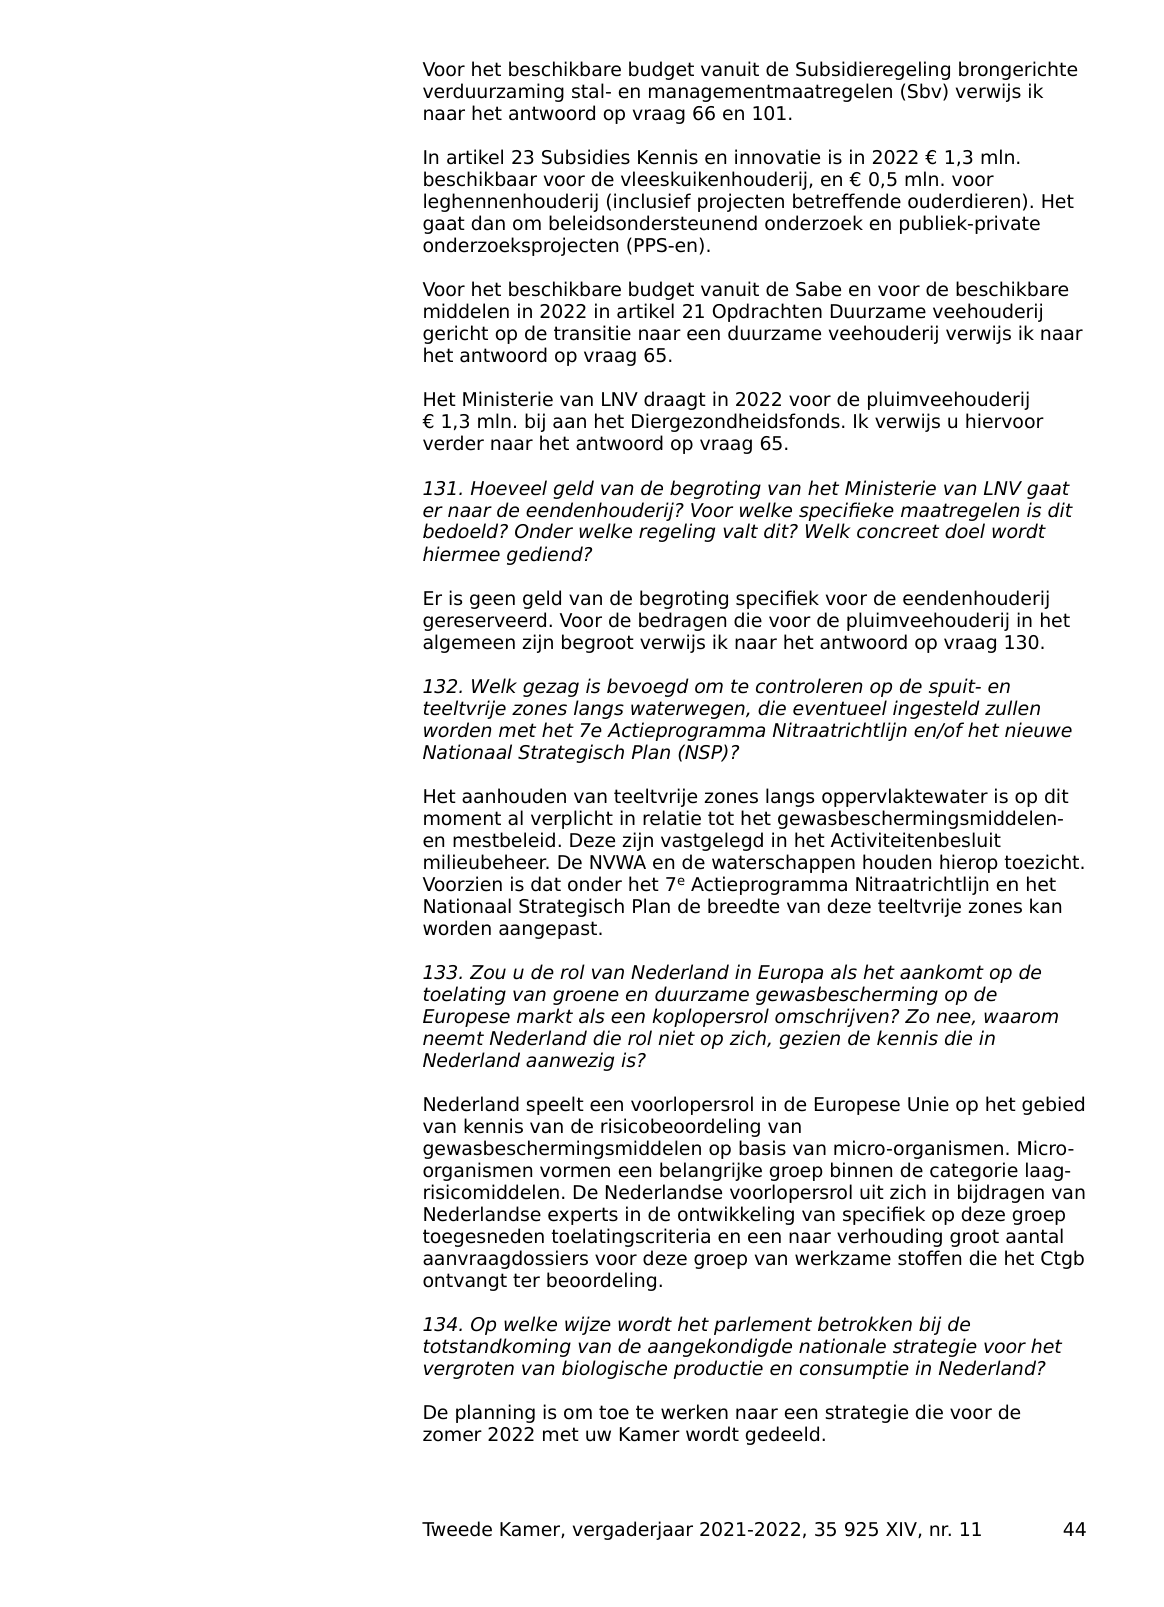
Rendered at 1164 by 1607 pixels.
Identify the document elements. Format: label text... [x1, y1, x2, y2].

text Het Ministerie van LNV draagt in 2022 voor de pluimveehouderij € 1,3 mln. bij aan het Diergezondheidsfonds. Ik verwijs u hiervoor verder naar het antwoord op vraag 65. [422, 389, 1087, 455]
text Voor het beschikbare budget vanuit de Sabe en voor de beschikbare middelen in 2022 in artikel 21 Opdrachten Duurzame veehouderij gericht op de transitie naar een duurzame veehouderij verwijs ik naar het antwoord op vraag 65. [422, 279, 1087, 367]
text Nederland speelt een voorlopersrol in de Europese Unie op het gebied van kennis van de risicobeoordeling van gewasbeschermingsmiddelen op basis van micro-organismen. Micro-organismen vormen een belangrijke groep binnen de categorie laag-risicomiddelen. De Nederlandse voorlopersrol uit zich in bijdragen van Nederlandse experts in de ontwikkeling van specifiek op deze groep toegesneden toelatingscriteria en een naar verhouding groot aantal aanvraagdossiers voor deze groep van werkzame stoffen die het Ctgb ontvangt ter beoordeling. [422, 1094, 1087, 1292]
text De planning is om toe te werken naar een strategie die voor de zomer 2022 met uw Kamer wordt gedeeld. [422, 1402, 1087, 1446]
text 131. Hoeveel geld van de begroting van het Ministerie van LNV gaat er naar de eendenhouderij? Voor welke specifieke maatregelen is dit bedoeld? Onder welke regeling valt dit? Welk concreet doel wordt hiermee gediend? [422, 477, 1087, 565]
text 133. Zou u de rol van Nederland in Europa als het aankomt op de toelating van groene en duurzame gewasbescherming op de Europese markt als een koplopersrol omschrijven? Zo nee, waarom neemt Nederland die rol niet op zich, gezien de kennis die in Nederland aanwezig is? [422, 962, 1087, 1072]
text 134. Op welke wijze wordt het parlement betrokken bij de totstandkoming van de aangekondigde nationale strategie voor het vergroten van biologische productie en consumptie in Nederland? [422, 1314, 1087, 1380]
text Voor het beschikbare budget vanuit de Subsidieregeling brongerichte verduurzaming stal- en managementmaatregelen (Sbv) verwijs ik naar het antwoord op vraag 66 en 101. [422, 59, 1087, 125]
text 132. Welk gezag is bevoegd om te controleren op de spuit- en teeltvrije zones langs waterwegen, die eventueel ingesteld zullen worden met het 7e Actieprogramma Nitraatrichtlijn en/of het nieuwe Nationaal Strategisch Plan (NSP)? [422, 676, 1087, 764]
text Er is geen geld van de begroting specifiek voor de eendenhouderij gereserveerd. Voor de bedragen die voor de pluimveehouderij in het algemeen zijn begroot verwijs ik naar het antwoord op vraag 130. [422, 588, 1087, 653]
text Het aanhouden van teeltvrije zones langs oppervlaktewater is op dit moment al verplicht in relatie tot het gewasbeschermingsmiddelen- en mestbeleid. Deze zijn vastgelegd in het Activiteitenbesluit milieubeheer. De NVWA en de waterschappen houden hierop toezicht. Voorzien is dat onder het 7e Actieprogramma Nitraatrichtlijn en het Nationaal Strategisch Plan de breedte van deze teeltvrije zones kan worden aangepast. [422, 786, 1087, 940]
text In artikel 23 Subsidies Kennis en innovatie is in 2022 € 1,3 mln. beschikbaar voor de vleeskuikenhouderij, en € 0,5 mln. voor leghennenhouderij (inclusief projecten betreffende ouderdieren). Het gaat dan om beleidsondersteunend onderzoek en publiek-private onderzoeksprojecten (PPS-en). [422, 147, 1087, 257]
